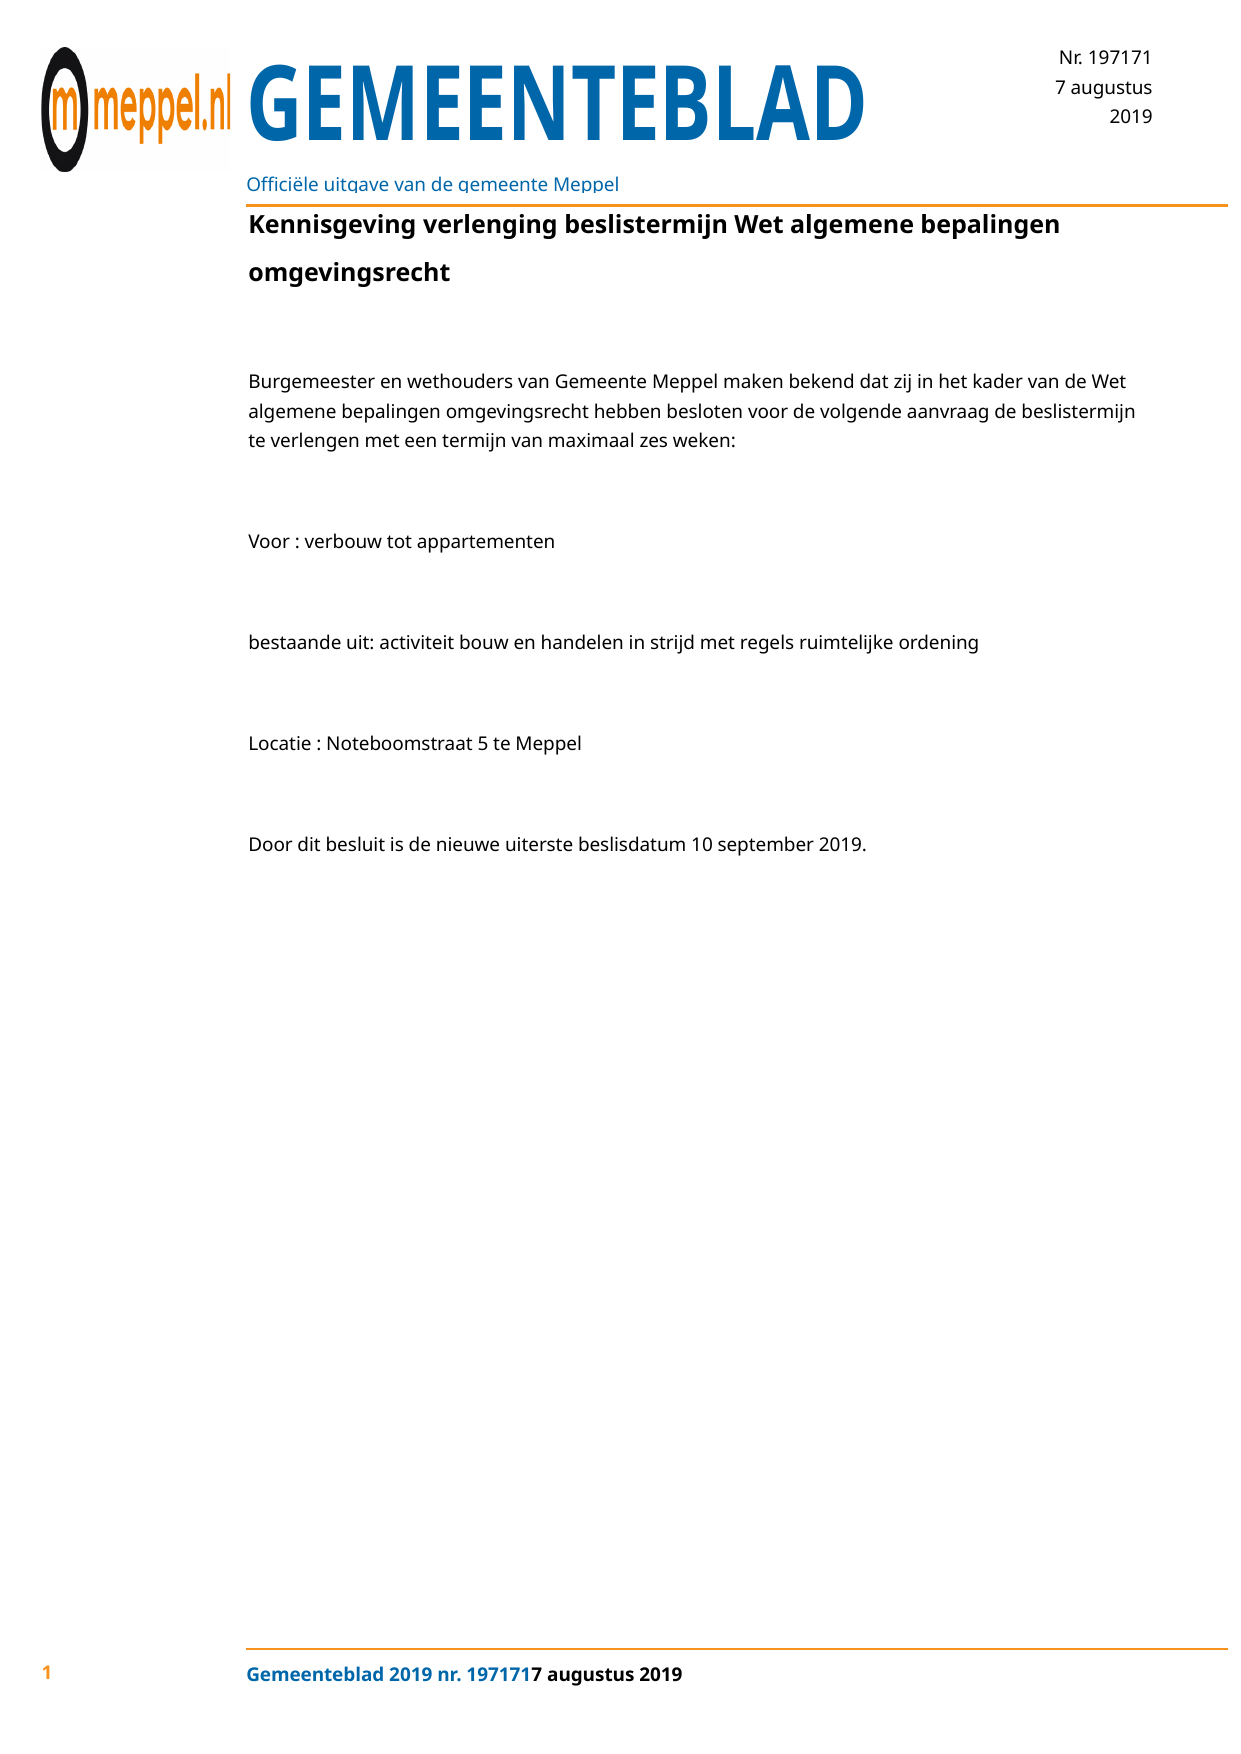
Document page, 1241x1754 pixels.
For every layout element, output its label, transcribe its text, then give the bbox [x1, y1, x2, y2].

text Burgemeester en wethouders van Gemeente Meppel maken bekend dat zij in het kader van de Wet algemene bepalingen omgevingsrecht hebben besloten voor de volgende aanvraag de beslistermijn te verlengen met een termijn van maximaal zes weken: [248, 368, 1152, 453]
text Locatie : Noteboomstraat 5 te Meppel [248, 730, 1152, 756]
text bestaande uit: activiteit bouw en handelen in strijd met regels ruimtelijke ordening [248, 629, 1152, 655]
text Voor : verbouw tot appartementen [248, 528, 1152, 554]
text Kennisgeving verlenging beslistermijn Wet algemene bepalingen omgevingsrecht [248, 207, 1152, 288]
text Door dit besluit is de nieuwe uiterste beslisdatum 10 september 2019. [248, 831, 1152, 857]
picture [41, 47, 231, 172]
